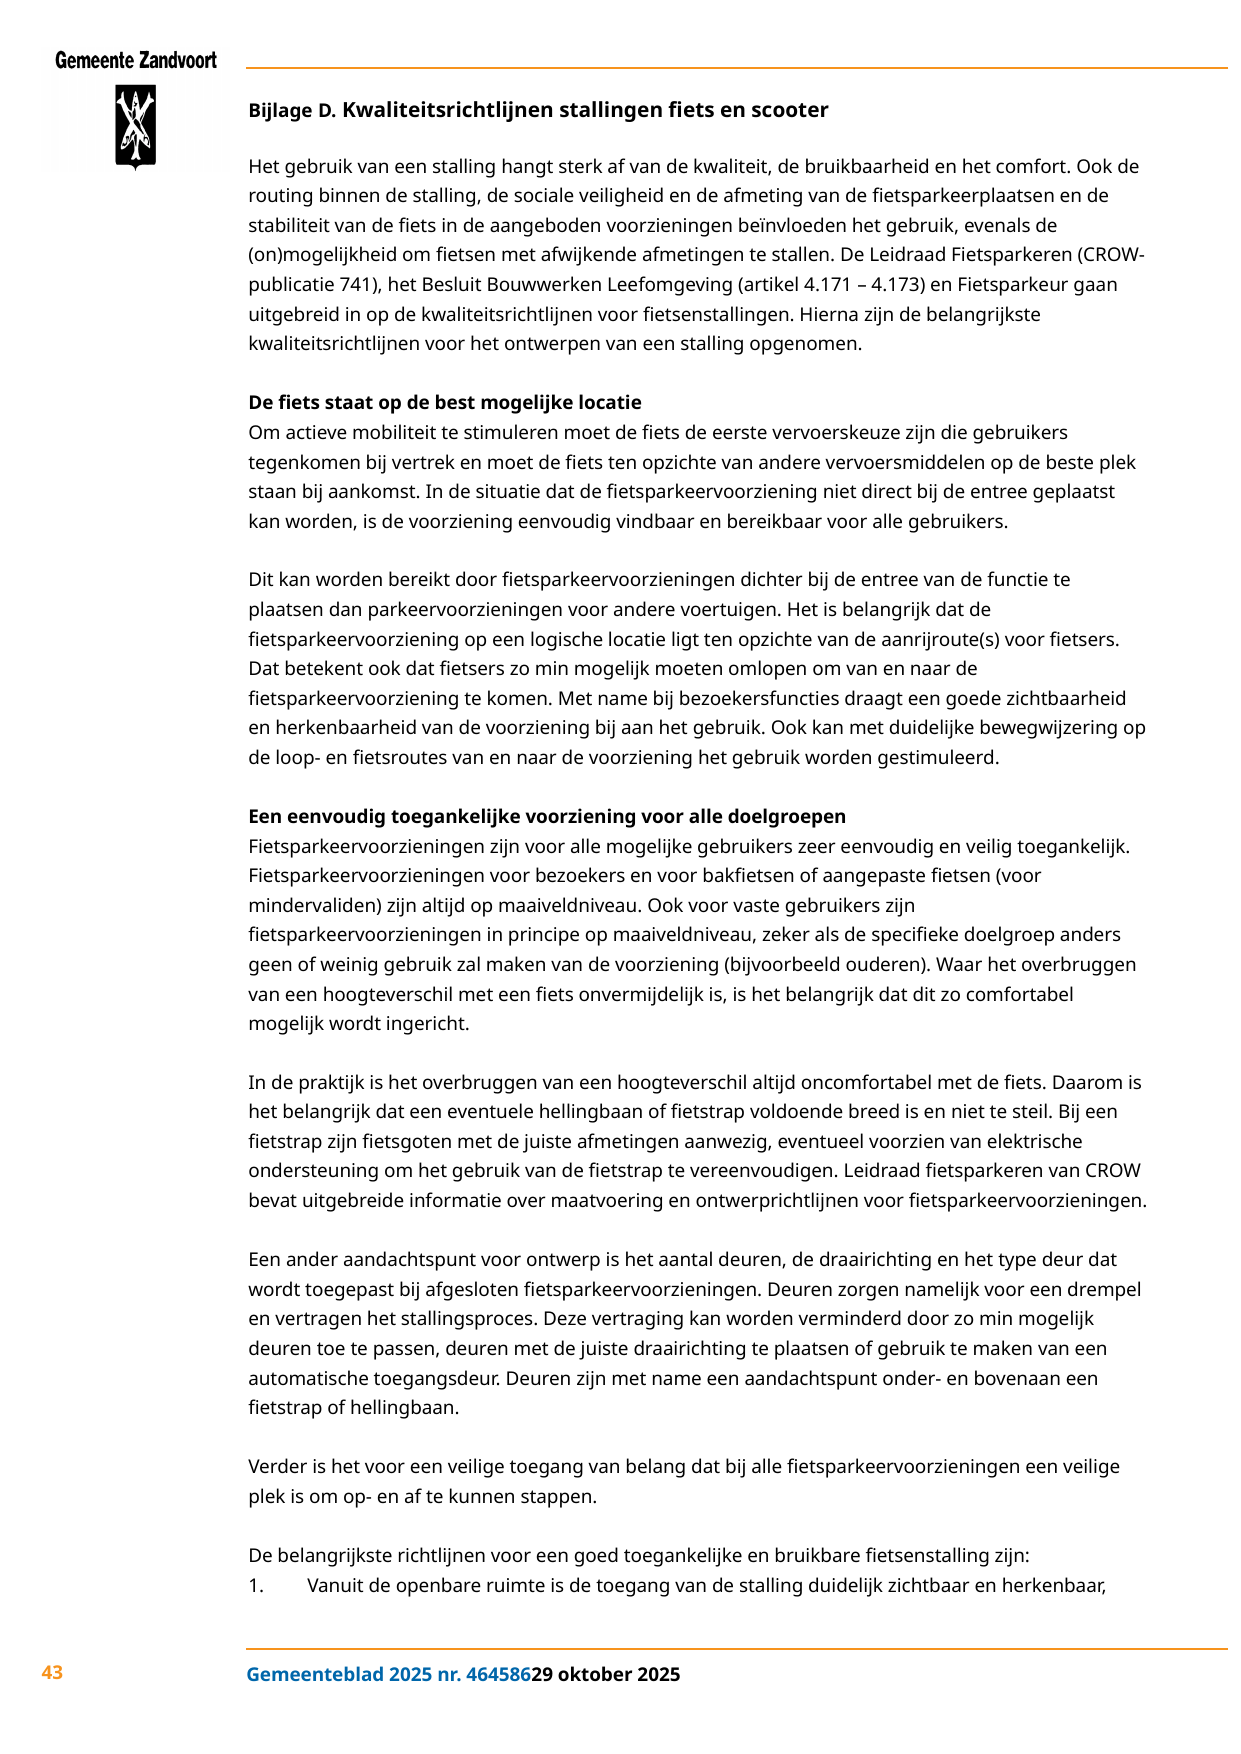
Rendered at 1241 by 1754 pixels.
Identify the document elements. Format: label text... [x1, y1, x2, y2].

text Het gebruik van een stalling hangt sterk af van de kwaliteit, de bruikbaarheid en het comfort. Ook de routing binnen de stalling, de sociale veiligheid en de afmeting van de fietsparkeerplaatsen en de stabiliteit van de fiets in de aangeboden voorzieningen beïnvloeden het gebruik, evenals de (on)mogelijkheid om fietsen met afwijkende afmetingen te stallen. De Leidraad Fietsparkeren (CROW-publicatie 741), het Besluit Bouwwerken Leefomgeving (artikel 4.171 – 4.173) en Fietsparkeur gaan uitgebreid in op de kwaliteitsrichtlijnen voor fietsenstallingen. Hierna zijn de belangrijkste kwaliteitsrichtlijnen voor het ontwerpen van een stalling opgenomen. [248, 153, 1152, 356]
text In de praktijk is het overbruggen van een hoogteverschil altijd oncomfortabel met de fiets. Daarom is het belangrijk dat een eventuele hellingbaan of fietstrap voldoende breed is en niet te steil. Bij een fietstrap zijn fietsgoten met de juiste afmetingen aanwezig, eventueel voorzien van elektrische ondersteuning om het gebruik van de fietstrap te vereenvoudigen. Leidraad fietsparkeren van CROW bevat uitgebreide informatie over maatvoering en ontwerprichtlijnen voor fietsparkeervoorzieningen. [248, 1069, 1152, 1213]
table_header Om actieve mobiliteit te stimuleren moet de fiets de eerste vervoerskeuze zijn die gebruikers tegenkomen bij vertrek en moet de fiets ten opzichte van andere vervoersmiddelen op de beste plek staan bij aankomst. In de situatie dat de fietsparkeervoorziening niet direct bij de entree geplaatst kan worden, is de voorziening eenvoudig vindbaar en bereikbaar voor alle gebruikers. [248, 419, 1152, 534]
text Een ander aandachtspunt voor ontwerp is het aantal deuren, de draairichting en het type deur dat wordt toegepast bij afgesloten fietsparkeervoorzieningen. Deuren zorgen namelijk voor een drempel en vertragen het stallingsproces. Deze vertraging kan worden verminderd door zo min mogelijk deuren toe te passen, deuren met de juiste draairichting te plaatsen of gebruik te maken van een automatische toegangsdeur. Deuren zijn met name een aandachtspunt onder- en bovenaan een fietstrap of hellingbaan. [248, 1246, 1152, 1420]
text Bijlage D. Kwaliteitsrichtlijnen stallingen fiets en scooter [248, 95, 1152, 123]
text De belangrijkste richtlijnen voor een goed toegankelijke en bruikbare fietsenstalling zijn: [248, 1542, 1152, 1568]
table_header Fietsparkeervoorzieningen zijn voor alle mogelijke gebruikers zeer eenvoudig en veilig toegankelijk. Fietsparkeervoorzieningen voor bezoekers en voor bakfietsen of aangepaste fietsen (voor mindervaliden) zijn altijd op maaiveldniveau. Ook voor vaste gebruikers zijn fietsparkeervoorzieningen in principe op maaiveldniveau, zeker als de specifieke doelgroep anders geen of weinig gebruik zal maken van de voorziening (bijvoorbeeld ouderen). Waar het overbruggen van een hoogteverschil met een fiets onvermijdelijk is, is het belangrijk dat dit zo comfortabel mogelijk wordt ingericht. [248, 833, 1152, 1036]
list Vanuit de openbare ruimte is de toegang van de stalling duidelijk zichtbaar en herkenbaar, [248, 1572, 1152, 1598]
text De fiets staat op de best mogelijke locatie [248, 389, 1152, 415]
text Een eenvoudig toegankelijke voorziening voor alle doelgroepen [248, 803, 1152, 829]
picture [41, 47, 231, 172]
text Verder is het voor een veilige toegang van belang dat bij alle fietsparkeervoorzieningen een veilige plek is om op- en af te kunnen stappen. [248, 1453, 1152, 1509]
text Dit kan worden bereikt door fietsparkeervoorzieningen dichter bij de entree van de functie te plaatsen dan parkeervoorzieningen voor andere voertuigen. Het is belangrijk dat de fietsparkeervoorziening op een logische locatie ligt ten opzichte van de aanrijroute(s) voor fietsers. Dat betekent ook dat fietsers zo min mogelijk moeten omlopen om van en naar de fietsparkeervoorziening te komen. Met name bij bezoekersfuncties draagt een goede zichtbaarheid en herkenbaarheid van de voorziening bij aan het gebruik. Ook kan met duidelijke bewegwijzering op de loop- en fietsroutes van en naar de voorziening het gebruik worden gestimuleerd. [248, 567, 1152, 770]
